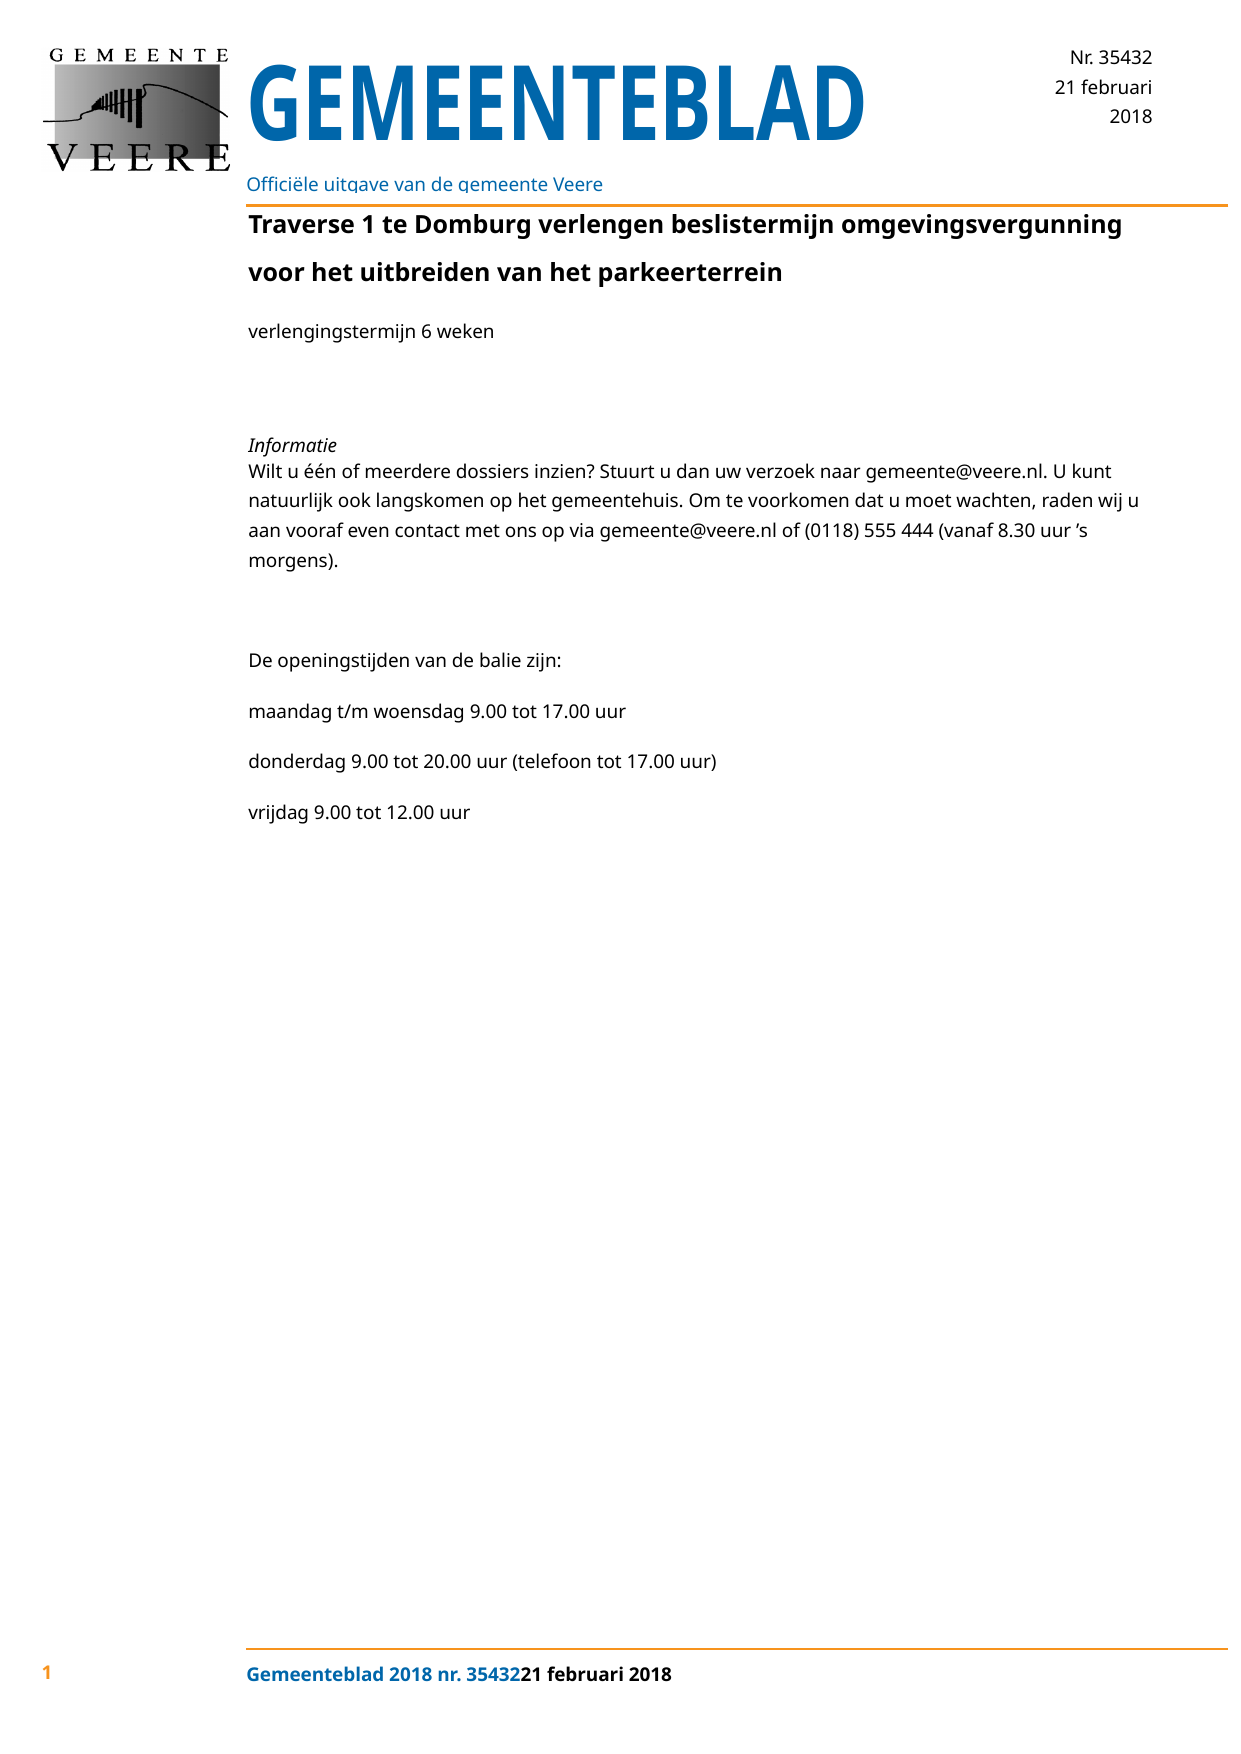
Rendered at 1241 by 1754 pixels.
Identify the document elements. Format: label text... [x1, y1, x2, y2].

text Traverse 1 te Domburg verlengen beslistermijn omgevingsvergunning voor het uitbreiden van het parkeerterrein [248, 207, 1152, 288]
text donderdag 9.00 tot 20.00 uur (telefoon tot 17.00 uur) [248, 748, 1152, 774]
text verlengingstermijn 6 weken [248, 318, 1152, 344]
text vrijdag 9.00 tot 12.00 uur [248, 799, 1152, 824]
text Wilt u één of meerdere dossiers inzien? Stuurt u dan uw verzoek naar gemeente@veere.nl. U kunt natuurlijk ook langskomen op het gemeentehuis. Om te voorkomen dat u moet wachten, raden wij u aan vooraf even contact met ons op via gemeente@veere.nl of (0118) 555 444 (vanaf 8.30 uur ’s morgens). [248, 458, 1152, 572]
text maandag t/m woensdag 9.00 tot 17.00 uur [248, 698, 1152, 724]
picture [41, 47, 231, 172]
text De openingstijden van de balie zijn: [248, 648, 1152, 673]
text Informatie [248, 432, 1152, 458]
